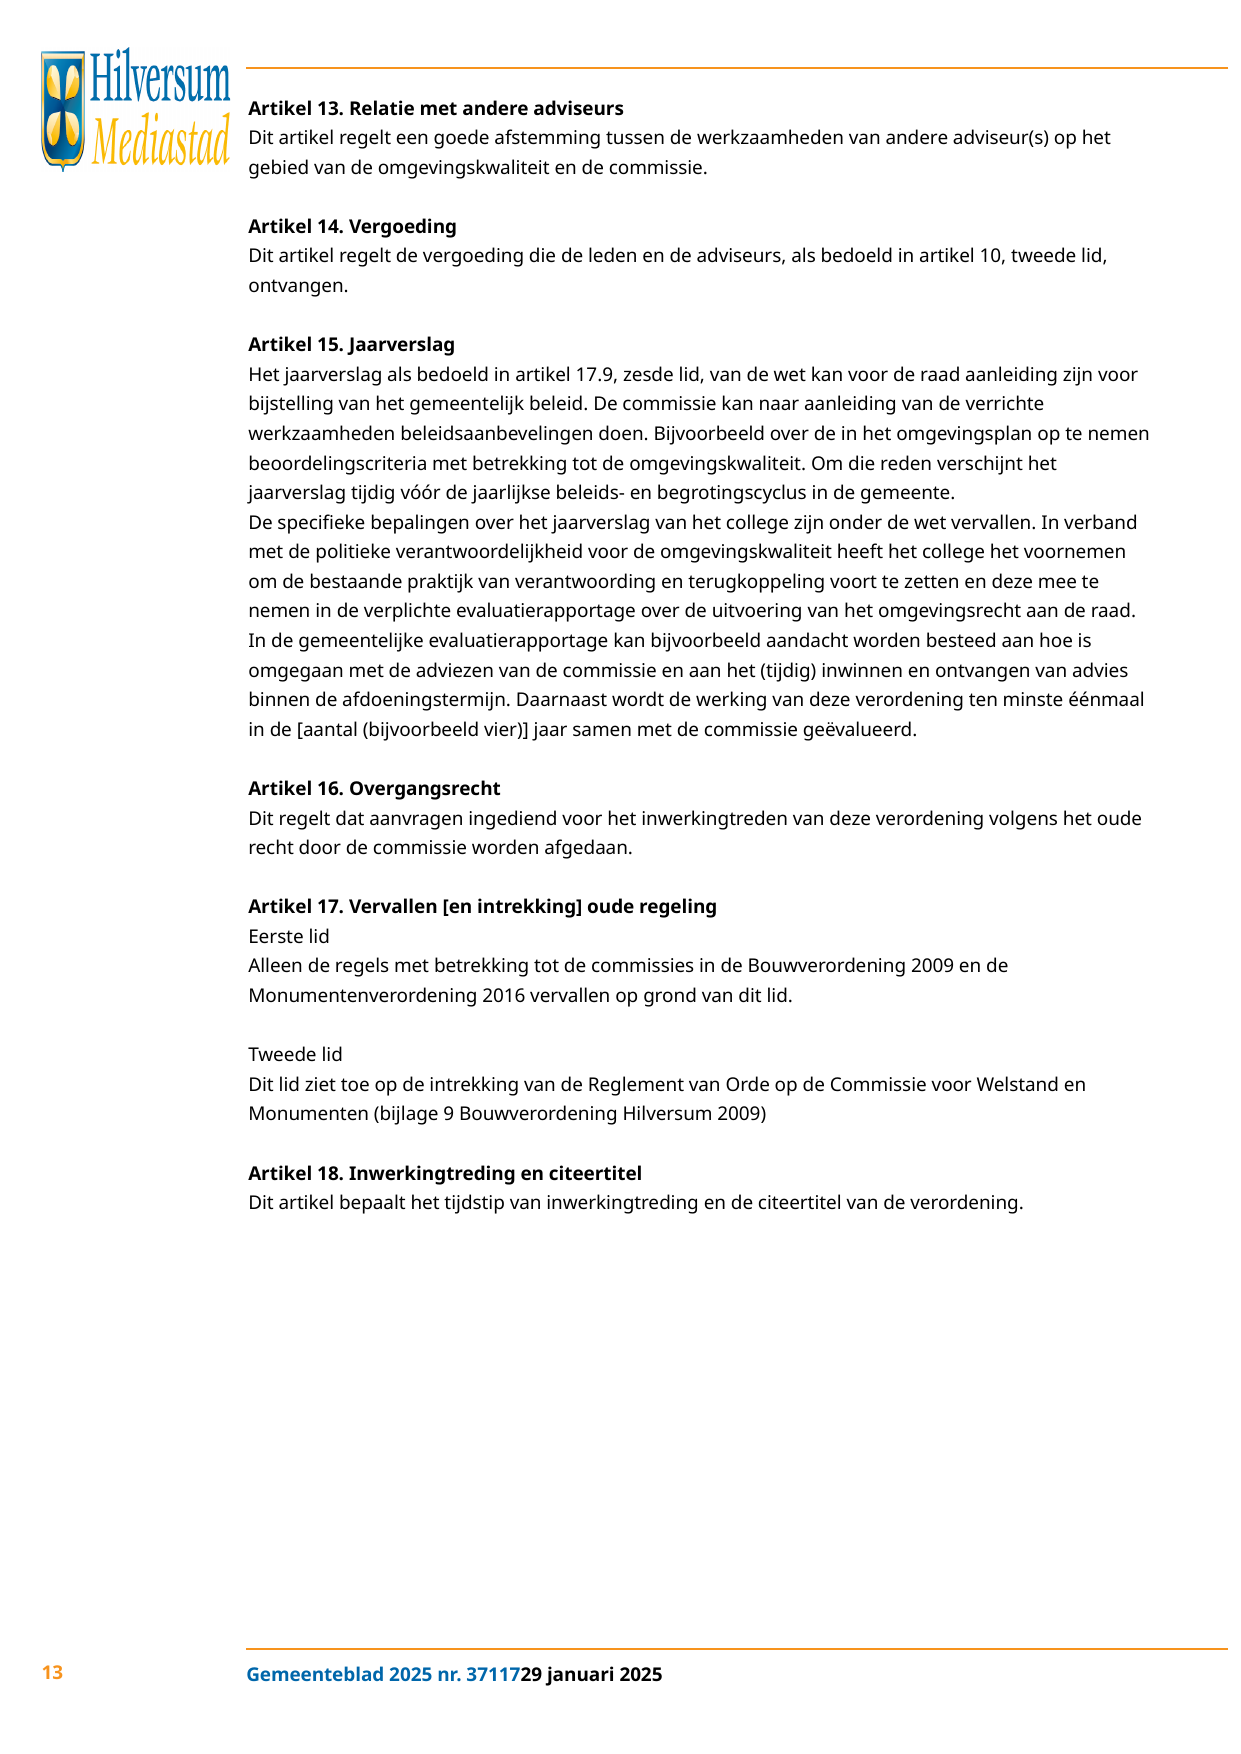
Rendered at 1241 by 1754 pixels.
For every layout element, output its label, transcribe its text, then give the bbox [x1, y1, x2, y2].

picture [41, 47, 231, 172]
text Artikel 14. Vergoeding [248, 213, 1152, 239]
text Artikel 17. Vervallen [en intrekking] oude regeling [248, 893, 1152, 919]
text Alleen de regels met betrekking tot de commissies in de Bouwverordening 2009 en de Monumentenverordening 2016 vervallen op grond van dit lid. [248, 953, 1152, 1008]
text De specifieke bepalingen over het jaarverslag van het college zijn onder de wet vervallen. In verband met de politieke verantwoordelijkheid voor de omgevingskwaliteit heeft het college het voornemen om de bestaande praktijk van verantwoording en terugkoppeling voort te zetten en deze mee te nemen in de verplichte evaluatierapportage over de uitvoering van het omgevingsrecht aan de raad. In de gemeentelijke evaluatierapportage kan bijvoorbeeld aandacht worden besteed aan hoe is omgegaan met de adviezen van de commissie en aan het (tijdig) inwinnen en ontvangen van advies binnen de afdoeningstermijn. Daarnaast wordt de werking van deze verordening ten minste éénmaal in de [aantal (bijvoorbeeld vier)] jaar samen met de commissie geëvalueerd. [248, 509, 1152, 742]
text Dit lid ziet toe op de intrekking van de Reglement van Orde op de Commissie voor Welstand en Monumenten (bijlage 9 Bouwverordening Hilversum 2009) [248, 1071, 1152, 1126]
text Dit artikel regelt de vergoeding die de leden en de adviseurs, als bedoeld in artikel 10, tweede lid, ontvangen. [248, 243, 1152, 298]
text Het jaarverslag als bedoeld in artikel 17.9, zesde lid, van de wet kan voor de raad aanleiding zijn voor bijstelling van het gemeentelijk beleid. De commissie kan naar aanleiding van de verrichte werkzaamheden beleidsaanbevelingen doen. Bijvoorbeeld over de in het omgevingsplan op te nemen beoordelingscriteria met betrekking tot de omgevingskwaliteit. Om die reden verschijnt het jaarverslag tijdig vóór de jaarlijkse beleids- en begrotingscyclus in de gemeente. [248, 361, 1152, 505]
text Artikel 16. Overgangsrecht [248, 775, 1152, 801]
text Artikel 13. Relatie met andere adviseurs [248, 95, 1152, 121]
text Dit regelt dat aanvragen ingediend voor het inwerkingtreden van deze verordening volgens het oude recht door de commissie worden afgedaan. [248, 805, 1152, 860]
text Eerste lid [248, 923, 1152, 949]
text Artikel 15. Jaarverslag [248, 331, 1152, 357]
text Artikel 18. Inwerkingtreding en citeertitel [248, 1160, 1152, 1186]
text Tweede lid [248, 1041, 1152, 1067]
text Dit artikel bepaalt het tijdstip van inwerkingtreding en de citeertitel van de verordening. [248, 1189, 1152, 1215]
text Dit artikel regelt een goede afstemming tussen de werkzaamheden van andere adviseur(s) op het gebied van de omgevingskwaliteit en de commissie. [248, 124, 1152, 180]
